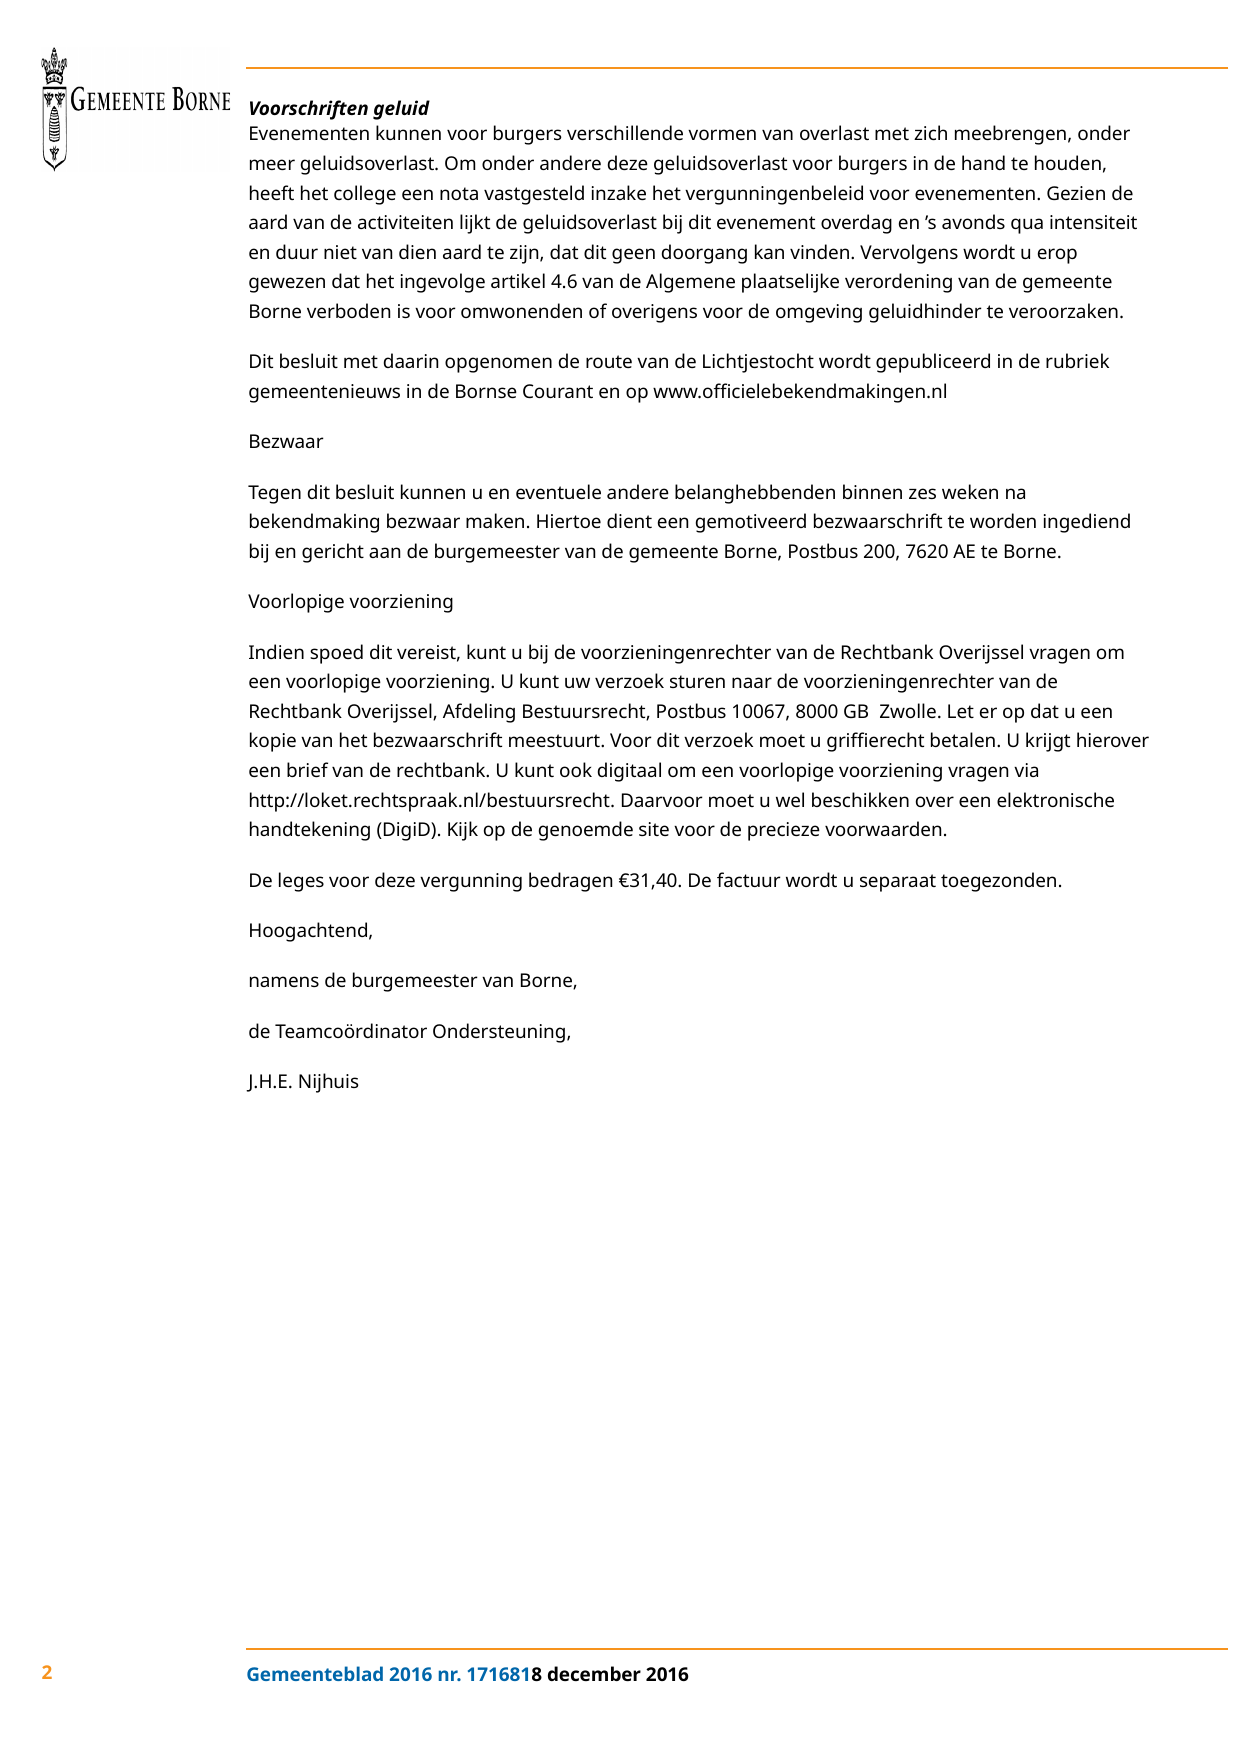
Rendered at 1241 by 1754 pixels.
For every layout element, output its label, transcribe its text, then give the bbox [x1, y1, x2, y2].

text J.H.E. Nijhuis [248, 1068, 1152, 1094]
text Tegen dit besluit kunnen u en eventuele andere belanghebbenden binnen zes weken na bekendmaking bezwaar maken. Hiertoe dient een gemotiveerd bezwaarschrift te worden ingediend bij en gericht aan de burgemeester van de gemeente Borne, Postbus 200, 7620 AE te Borne. [248, 479, 1152, 564]
text namens de burgemeester van Borne, [248, 968, 1152, 993]
text Bezwaar [248, 428, 1152, 454]
text Indien spoed dit vereist, kunt u bij de voorzieningenrechter van de Rechtbank Overijssel vragen om een voorlopige voorziening. U kunt uw verzoek sturen naar de voorzieningenrechter van de Rechtbank Overijssel, Afdeling Bestuursrecht, Postbus 10067, 8000 GB Zwolle. Let er op dat u een kopie van het bezwaarschrift meestuurt. Voor dit verzoek moet u griffierecht betalen. U krijgt hierover een brief van de rechtbank. U kunt ook digitaal om een voorlopige voorziening vragen via http://loket.rechtspraak.nl/bestuursrecht. Daarvoor moet u wel beschikken over een elektronische handtekening (DigiD). Kijk op de genoemde site voor de precieze voorwaarden. [248, 639, 1152, 842]
picture [41, 47, 231, 172]
text De leges voor deze vergunning bedragen €31,40. De factuur wordt u separaat toegezonden. [248, 867, 1152, 892]
text Voorlopige voorziening [248, 588, 1152, 614]
text Evenementen kunnen voor burgers verschillende vormen van overlast met zich meebrengen, onder meer geluidsoverlast. Om onder andere deze geluidsoverlast voor burgers in de hand te houden, heeft het college een nota vastgesteld inzake het vergunningenbeleid voor evenementen. Gezien de aard van de activiteiten lijkt de geluidsoverlast bij dit evenement overdag en ’s avonds qua intensiteit en duur niet van dien aard te zijn, dat dit geen doorgang kan vinden. Vervolgens wordt u erop gewezen dat het ingevolge artikel 4.6 van de Algemene plaatselijke verordening van de gemeente Borne verboden is voor omwonenden of overigens voor de omgeving geluidhinder te veroorzaken. [248, 121, 1152, 324]
text Voorschriften geluid [248, 95, 1152, 121]
text Dit besluit met daarin opgenomen de route van de Lichtjestocht wordt gepubliceerd in de rubriek gemeentenieuws in de Bornse Courant en op www.officielebekendmakingen.nl [248, 348, 1152, 404]
text de Teamcoördinator Ondersteuning, [248, 1018, 1152, 1044]
text Hoogachtend, [248, 917, 1152, 943]
